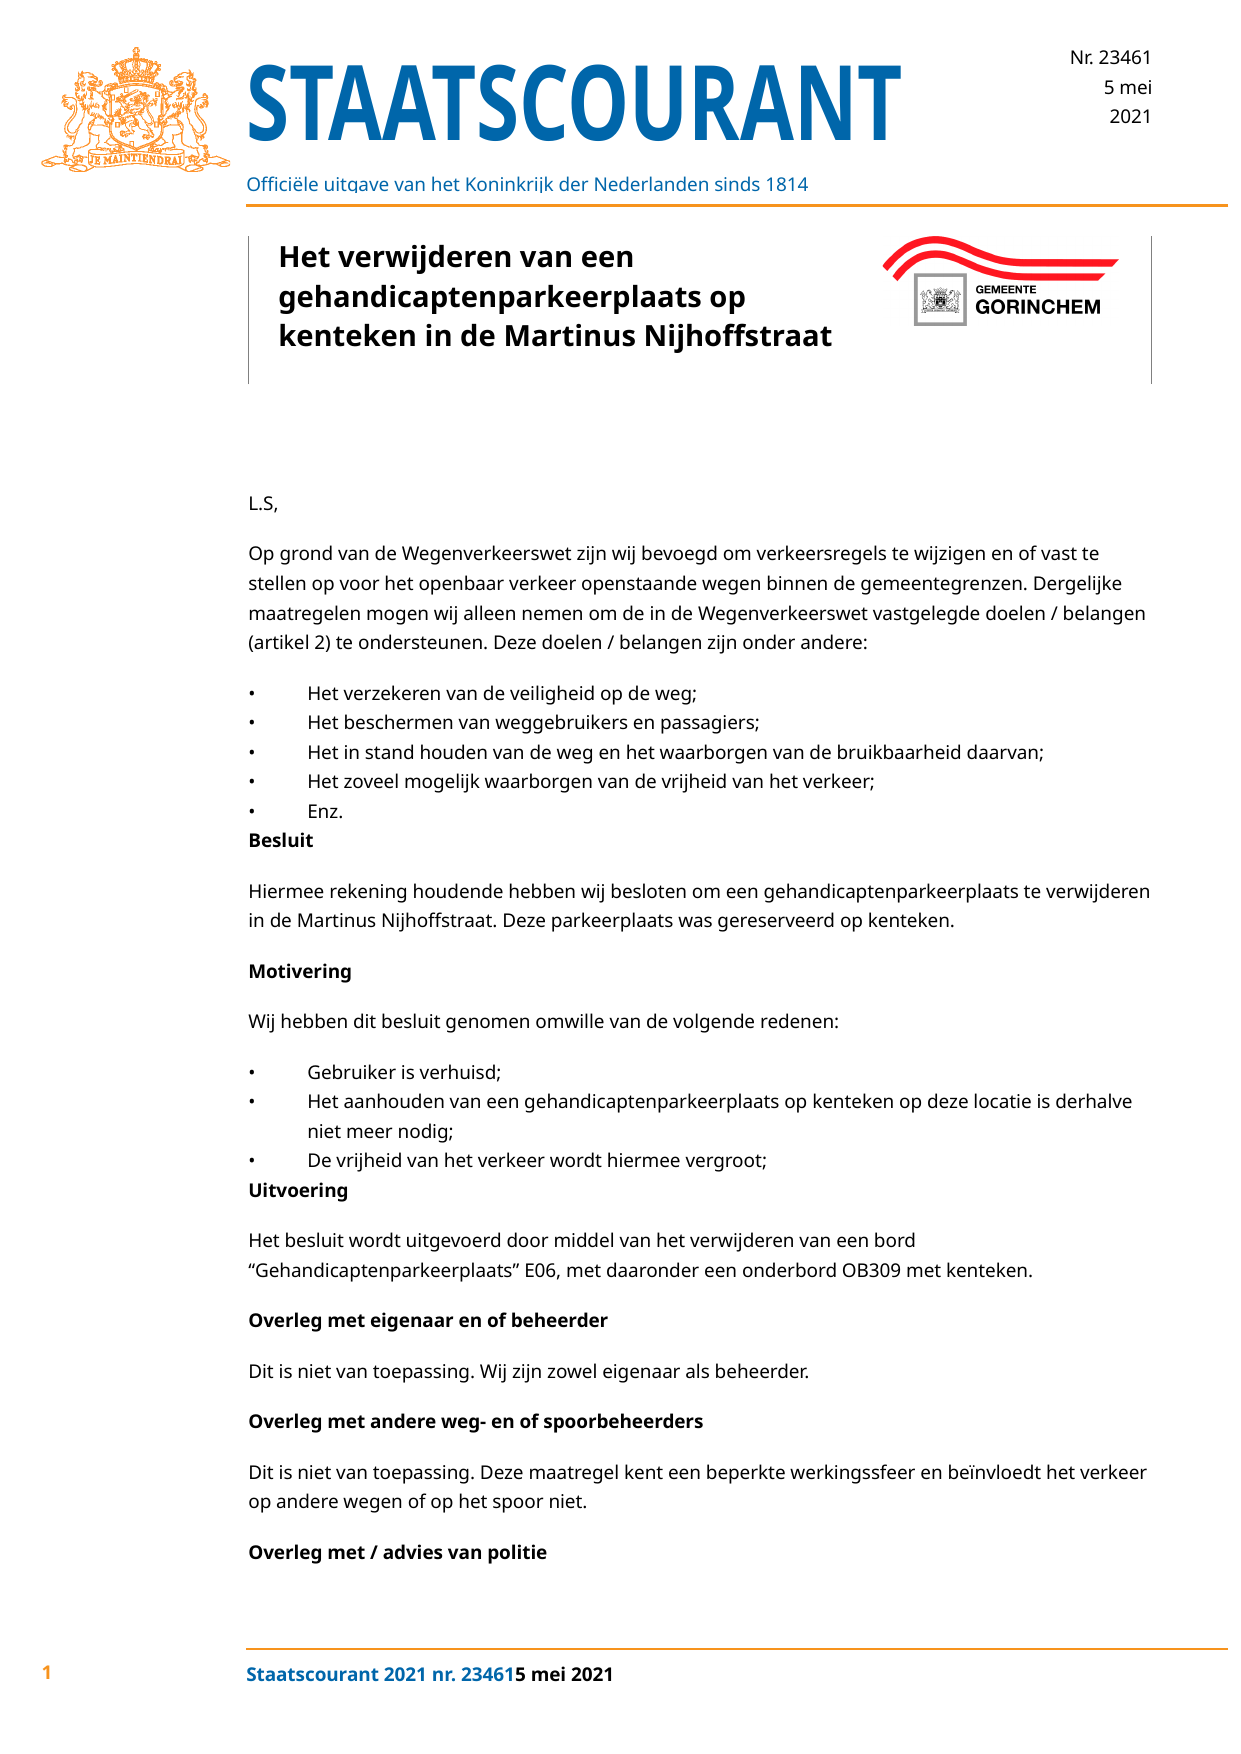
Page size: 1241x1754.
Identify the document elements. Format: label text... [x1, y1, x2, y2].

table_header [850, 236, 1151, 384]
list De vrijheid van het verkeer wordt hiermee vergroot; [248, 1148, 1152, 1173]
list Het aanhouden van een gehandicaptenparkeerplaats op kenteken op deze locatie is derhalve niet meer nodig; [248, 1088, 1152, 1144]
table_header Het verwijderen van een gehandicaptenparkeerplaats op kenteken in de Martinus Nijhoffstraat [249, 236, 850, 384]
list Enz. [248, 798, 1152, 824]
text Overleg met eigenaar en of beheerder [248, 1308, 1152, 1333]
text Het besluit wordt uitgevoerd door middel van het verwijderen van een bord “Gehandicaptenparkeerplaats” E06, met daaronder een onderbord OB309 met kenteken. [248, 1228, 1152, 1283]
picture [41, 47, 231, 172]
text Overleg met / advies van politie [248, 1539, 1152, 1564]
text L.S, [248, 490, 1152, 516]
text Op grond van de Wegenverkeerswet zijn wij bevoegd om verkeersregels te wijzigen en of vast te stellen op voor het openbaar verkeer openstaande wegen binnen de gemeentegrenzen. Dergelijke maatregelen mogen wij alleen nemen om de in de Wegenverkeerswet vastgelegde doelen / belangen (artikel 2) te ondersteunen. Deze doelen / belangen zijn onder andere: [248, 541, 1152, 655]
text Overleg met andere weg- en of spoorbeheerders [248, 1408, 1152, 1434]
list Gebruiker is verhuisd; [248, 1059, 1152, 1084]
text Motivering [248, 958, 1152, 984]
list Het zoveel mogelijk waarborgen van de vrijheid van het verkeer; [248, 768, 1152, 794]
picture [882, 236, 1119, 326]
list Het in stand houden van de weg en het waarborgen van de bruikbaarheid daarvan; [248, 739, 1152, 764]
text Wij hebben dit besluit genomen omwille van de volgende redenen: [248, 1008, 1152, 1034]
text Hiermee rekening houdende hebben wij besloten om een gehandicaptenparkeerplaats te verwijderen in de Martinus Nijhoffstraat. Deze parkeerplaats was gereserveerd op kenteken. [248, 878, 1152, 933]
list Het beschermen van weggebruikers en passagiers; [248, 709, 1152, 735]
list Het verzekeren van de veiligheid op de weg; [248, 680, 1152, 705]
text Dit is niet van toepassing. Deze maatregel kent een beperkte werkingssfeer en beïnvloedt het verkeer op andere wegen of op het spoor niet. [248, 1459, 1152, 1514]
text Dit is niet van toepassing. Wij zijn zowel eigenaar als beheerder. [248, 1358, 1152, 1384]
text Uitvoering [248, 1177, 1152, 1203]
text Besluit [248, 828, 1152, 853]
